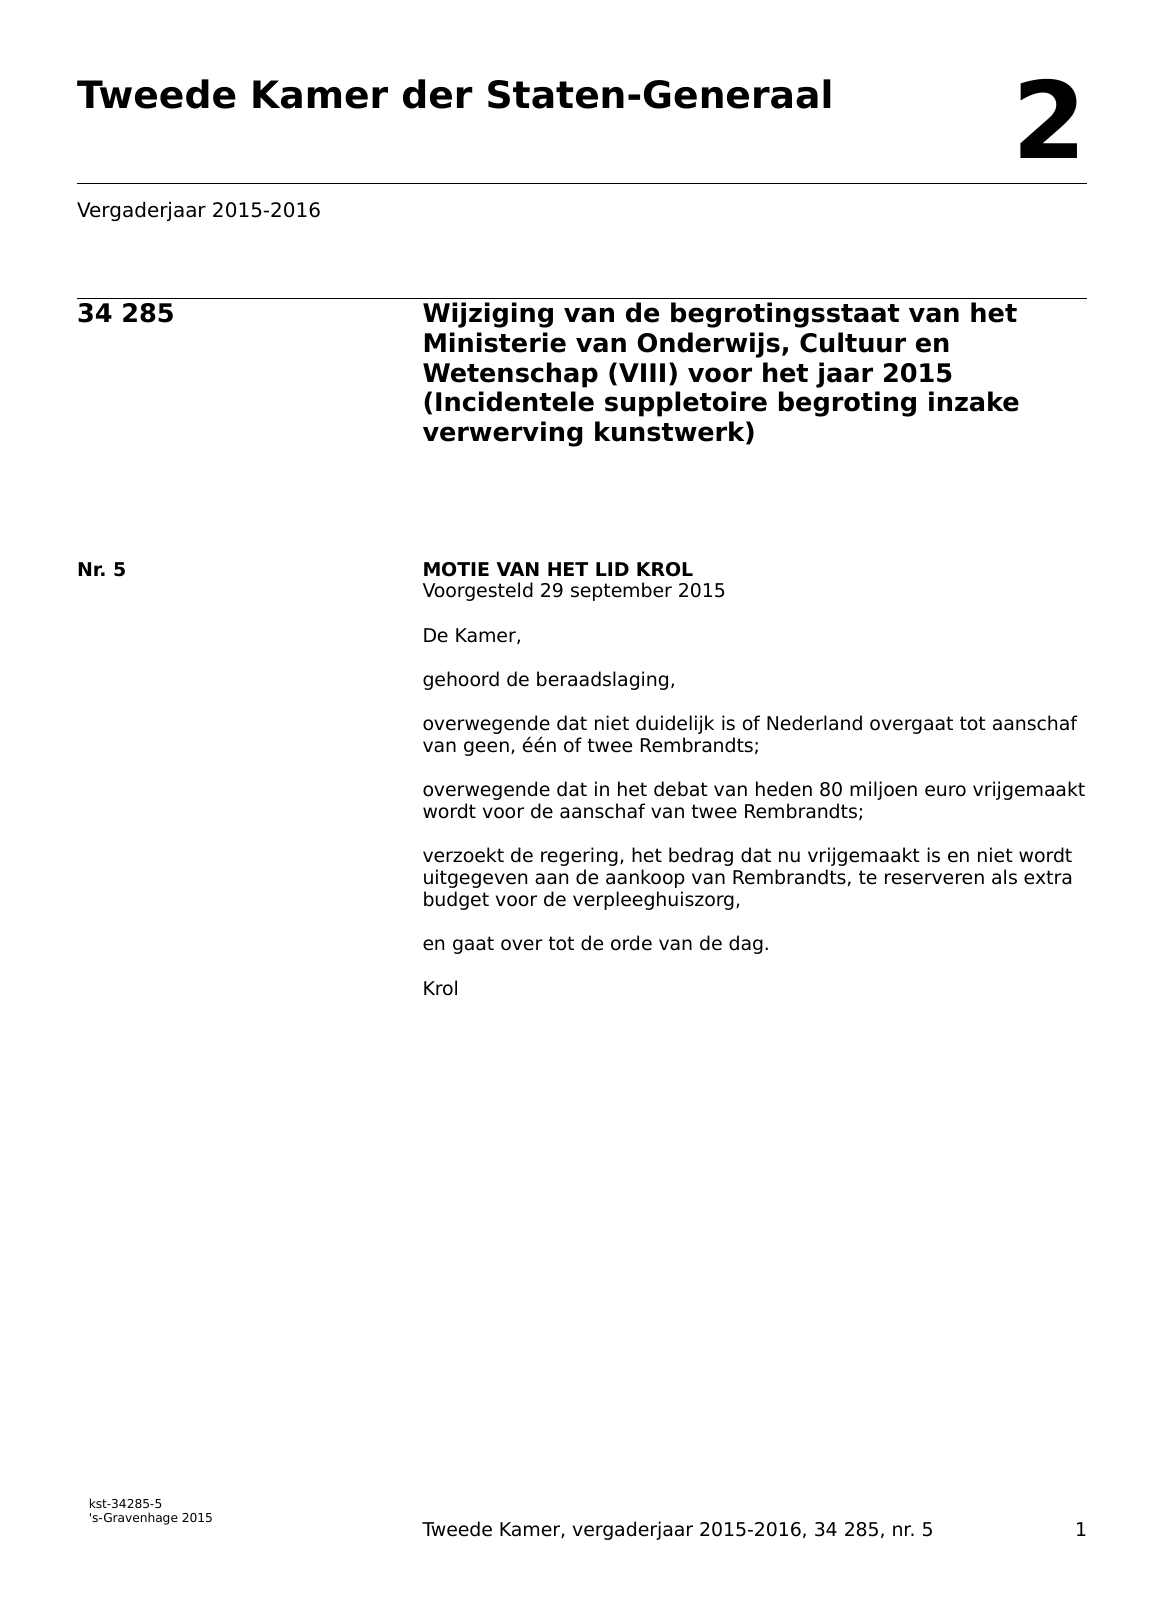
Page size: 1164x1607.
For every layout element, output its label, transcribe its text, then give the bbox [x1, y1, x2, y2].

subtitle Nr. 5 MOTIE VAN HET LID KROL [77, 558, 1087, 580]
text kst-34285-5 [88, 1497, 323, 1511]
text Voorgesteld 29 september 2015 [422, 580, 1087, 602]
table_header Tweede Kamer der Staten-Generaal [77, 59, 886, 183]
table_cell Vergaderjaar 2015-2016 [77, 184, 1087, 298]
text overwegende dat in het debat van heden 80 miljoen euro vrijgemaakt wordt voor de aanschaf van twee Rembrandts; [422, 779, 1087, 823]
text gehoord de beraadslaging, [422, 669, 1087, 691]
text en gaat over tot de orde van de dag. [422, 933, 1087, 955]
text De Kamer, [422, 624, 1087, 647]
table_header 2 [886, 59, 1087, 183]
text 's-Gravenhage 2015 [88, 1511, 323, 1525]
text Krol [422, 977, 1087, 999]
text overwegende dat niet duidelijk is of Nederland overgaat tot aanschaf van geen, één of twee Rembrandts; [422, 713, 1087, 757]
subtitle 34 285 Wijziging van de begrotingsstaat van het Ministerie van Onderwijs, Cultuur en Wetenschap (VIII) voor het jaar 2015 (Incidentele suppletoire begroting inzake verwerving kunstwerk) [77, 299, 1087, 447]
text verzoekt de regering, het bedrag dat nu vrijgemaakt is en niet wordt uitgegeven aan de aankoop van Rembrandts, te reserveren als extra budget voor de verpleeghuiszorg, [422, 845, 1087, 911]
